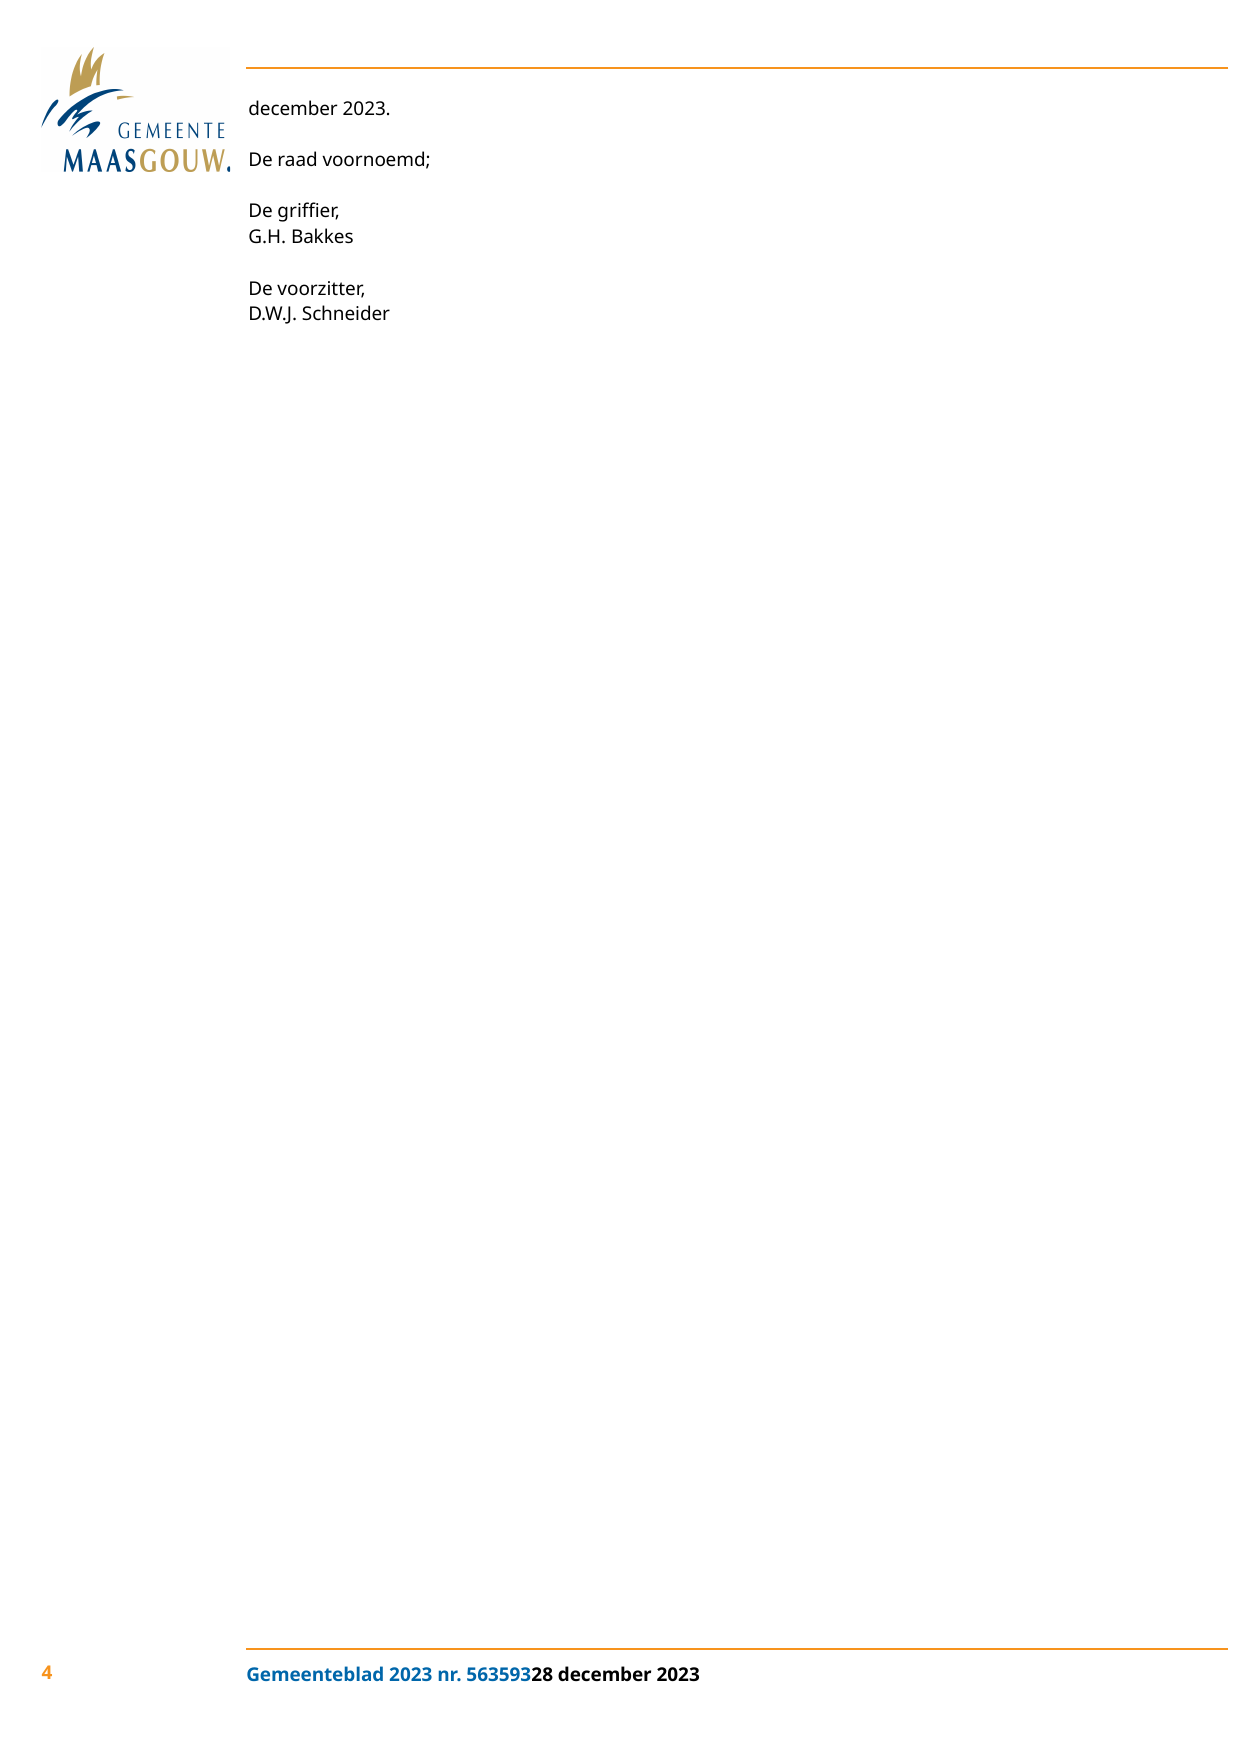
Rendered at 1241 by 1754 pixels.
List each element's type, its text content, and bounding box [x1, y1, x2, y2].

text G.H. Bakkes [248, 223, 1152, 249]
text De raad voornoemd; [248, 146, 1152, 172]
text december 2023. [248, 95, 1152, 121]
text De griffier, [248, 198, 1152, 223]
text De voorzitter, [248, 275, 1152, 301]
text D.W.J. Schneider [248, 301, 1152, 326]
picture [41, 47, 231, 172]
